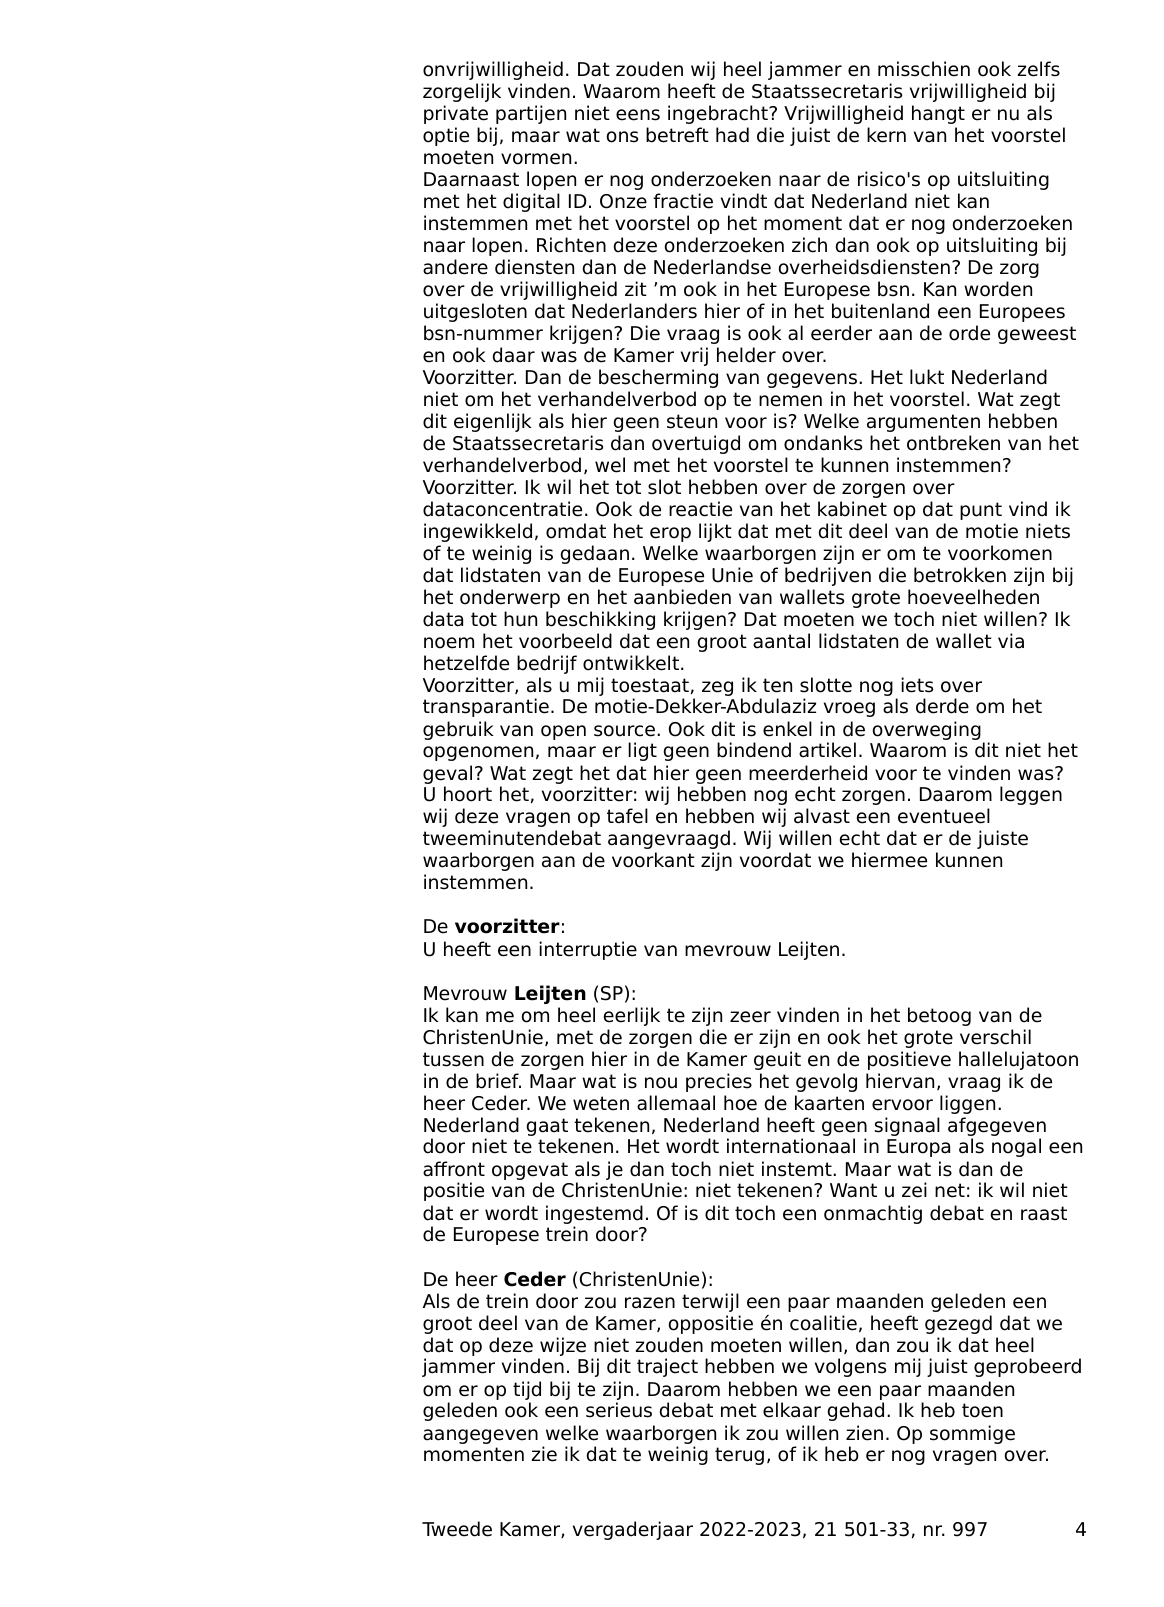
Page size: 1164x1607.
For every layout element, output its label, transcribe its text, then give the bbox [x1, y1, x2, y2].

text Ik kan me om heel eerlijk te zijn zeer vinden in het betoog van de ChristenUnie, met de zorgen die er zijn en ook het grote verschil tussen de zorgen hier in de Kamer geuit en de positieve hallelujatoon in de brief. Maar wat is nou precies het gevolg hiervan, vraag ik de heer Ceder. We weten allemaal hoe de kaarten ervoor liggen. Nederland gaat tekenen, Nederland heeft geen signaal afgegeven door niet te tekenen. Het wordt internationaal in Europa als nogal een affront opgevat als je dan toch niet instemt. Maar wat is dan de positie van de ChristenUnie: niet tekenen? Want u zei net: ik wil niet dat er wordt ingestemd. Of is dit toch een onmachtig debat en raast de Europese trein door? [422, 1004, 1087, 1246]
text Daarnaast lopen er nog onderzoeken naar de risico's op uitsluiting met het digital ID. Onze fractie vindt dat Nederland niet kan instemmen met het voorstel op het moment dat er nog onderzoeken naar lopen. Richten deze onderzoeken zich dan ook op uitsluiting bij andere diensten dan de Nederlandse overheidsdiensten? De zorg over de vrijwilligheid zit ’m ook in het Europese bsn. Kan worden uitgesloten dat Nederlanders hier of in het buitenland een Europees bsn-nummer krijgen? Die vraag is ook al eerder aan de orde geweest en ook daar was de Kamer vrij helder over. [422, 169, 1087, 367]
text U hoort het, voorzitter: wij hebben nog echt zorgen. Daarom leggen wij deze vragen op tafel en hebben wij alvast een eventueel tweeminutendebat aangevraagd. Wij willen echt dat er de juiste waarborgen aan de voorkant zijn voordat we hiermee kunnen instemmen. [422, 784, 1087, 894]
text onvrijwilligheid. Dat zouden wij heel jammer en misschien ook zelfs zorgelijk vinden. Waarom heeft de Staatssecretaris vrijwilligheid bij private partijen niet eens ingebracht? Vrijwilligheid hangt er nu als optie bij, maar wat ons betreft had die juist de kern van het voorstel moeten vormen. [422, 59, 1087, 169]
text Voorzitter. Dan de bescherming van gegevens. Het lukt Nederland niet om het verhandelverbod op te nemen in het voorstel. Wat zegt dit eigenlijk als hier geen steun voor is? Welke argumenten hebben de Staatssecretaris dan overtuigd om ondanks het ontbreken van het verhandelverbod, wel met het voorstel te kunnen instemmen? [422, 367, 1087, 477]
text U heeft een interruptie van mevrouw Leijten. [422, 938, 1087, 960]
text De voorzitter: [422, 916, 1087, 938]
text Voorzitter. Ik wil het tot slot hebben over de zorgen over dataconcentratie. Ook de reactie van het kabinet op dat punt vind ik ingewikkeld, omdat het erop lijkt dat met dit deel van de motie niets of te weinig is gedaan. Welke waarborgen zijn er om te voorkomen dat lidstaten van de Europese Unie of bedrijven die betrokken zijn bij het onderwerp en het aanbieden van wallets grote hoeveelheden data tot hun beschikking krijgen? Dat moeten we toch niet willen? Ik noem het voorbeeld dat een groot aantal lidstaten de wallet via hetzelfde bedrijf ontwikkelt. [422, 477, 1087, 674]
text Mevrouw Leijten (SP): [422, 983, 1087, 1004]
text Als de trein door zou razen terwijl een paar maanden geleden een groot deel van de Kamer, oppositie én coalitie, heeft gezegd dat we dat op deze wijze niet zouden moeten willen, dan zou ik dat heel jammer vinden. Bij dit traject hebben we volgens mij juist geprobeerd om er op tijd bij te zijn. Daarom hebben we een paar maanden geleden ook een serieus debat met elkaar gehad. Ik heb toen aangegeven welke waarborgen ik zou willen zien. Op sommige momenten zie ik dat te weinig terug, of ik heb er nog vragen over. [422, 1291, 1087, 1466]
text Voorzitter, als u mij toestaat, zeg ik ten slotte nog iets over transparantie. De motie-Dekker-Abdulaziz vroeg als derde om het gebruik van open source. Ook dit is enkel in de overweging opgenomen, maar er ligt geen bindend artikel. Waarom is dit niet het geval? Wat zegt het dat hier geen meerderheid voor te vinden was? [422, 674, 1087, 784]
text De heer Ceder (ChristenUnie): [422, 1268, 1087, 1291]
